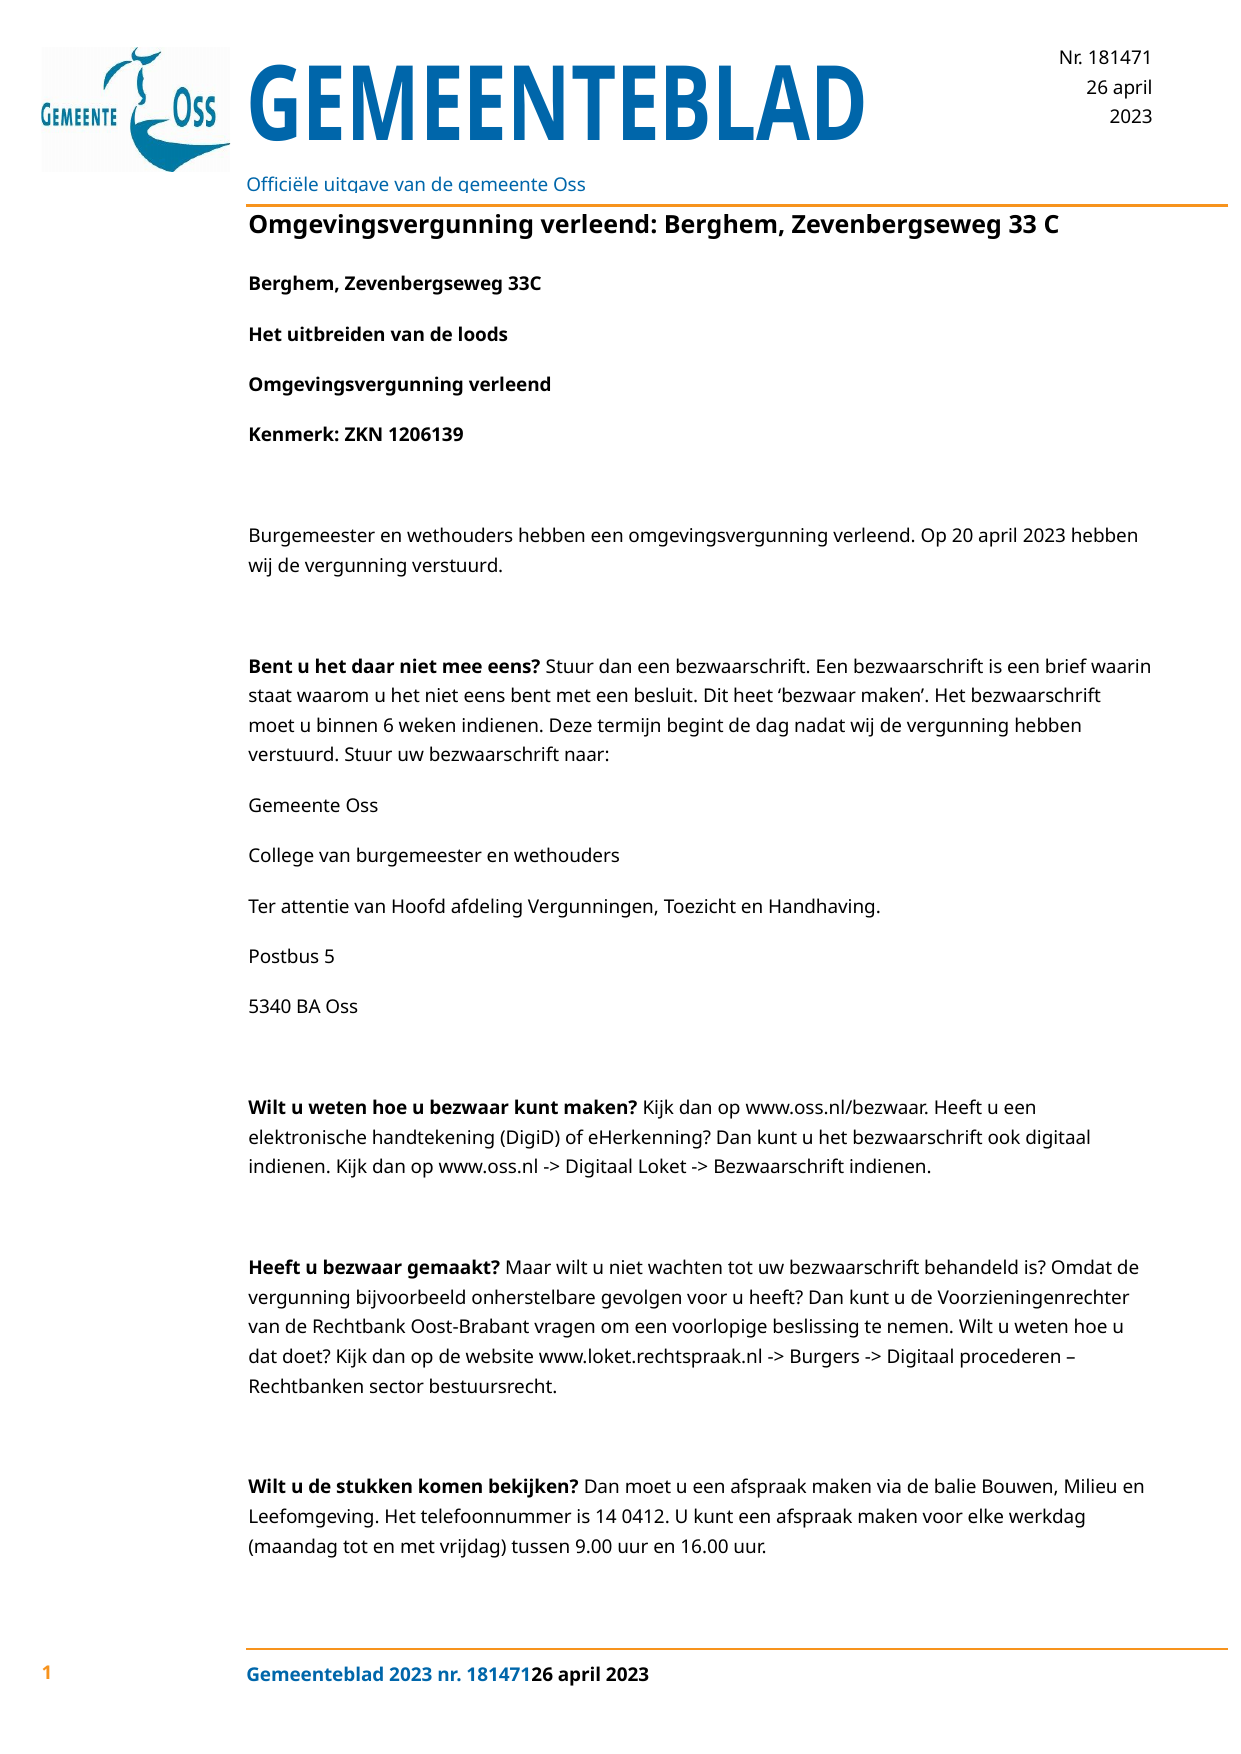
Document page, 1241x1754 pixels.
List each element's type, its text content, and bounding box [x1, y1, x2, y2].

text College van burgemeester en wethouders [248, 842, 1152, 868]
text Heeft u bezwaar gemaakt? Maar wilt u niet wachten tot uw bezwaarschrift behandeld is? Omdat de vergunning bijvoorbeeld onherstelbare gevolgen voor u heeft? Dan kunt u de Voorzieningenrechter van de Rechtbank Oost-Brabant vragen om een voorlopige beslissing te nemen. Wilt u weten hoe u dat doet? Kijk dan op de website www.loket.rechtspraak.nl -> Burgers -> Digitaal procederen – Rechtbanken sector bestuursrecht. [248, 1254, 1152, 1398]
text Postbus 5 [248, 943, 1152, 969]
text Berghem, Zevenbergseweg 33C [248, 270, 1152, 296]
text Het uitbreiden van de loods [248, 321, 1152, 346]
text Wilt u weten hoe u bezwaar kunt maken? Kijk dan op www.oss.nl/bezwaar. Heeft u een elektronische handtekening (DigiD) of eHerkenning? Dan kunt u het bezwaarschrift ook digitaal indienen. Kijk dan op www.oss.nl -> Digitaal Loket -> Bezwaarschrift indienen. [248, 1094, 1152, 1179]
text Omgevingsvergunning verleend: Berghem, Zevenbergseweg 33 C [248, 207, 1152, 241]
text Gemeente Oss [248, 792, 1152, 818]
text Burgemeester en wethouders hebben een omgevingsvergunning verleend. Op 20 april 2023 hebben wij de vergunning verstuurd. [248, 522, 1152, 578]
text Wilt u de stukken komen bekijken? Dan moet u een afspraak maken via de balie Bouwen, Milieu en Leefomgeving. Het telefoonnummer is 14 0412. U kunt een afspraak maken voor elke werkdag (maandag tot en met vrijdag) tussen 9.00 uur en 16.00 uur. [248, 1474, 1152, 1558]
text 5340 BA Oss [248, 994, 1152, 1019]
text Ter attentie van Hoofd afdeling Vergunningen, Toezicht en Handhaving. [248, 893, 1152, 918]
text Bent u het daar niet mee eens? Stuur dan een bezwaarschrift. Een bezwaarschrift is een brief waarin staat waarom u het niet eens bent met een besluit. Dit heet ‘bezwaar maken’. Het bezwaarschrift moet u binnen 6 weken indienen. Deze termijn begint de dag nadat wij de vergunning hebben verstuurd. Stuur uw bezwaarschrift naar: [248, 653, 1152, 767]
text Kenmerk: ZKN 1206139 [248, 422, 1152, 447]
picture [41, 47, 231, 172]
text Omgevingsvergunning verleend [248, 371, 1152, 397]
